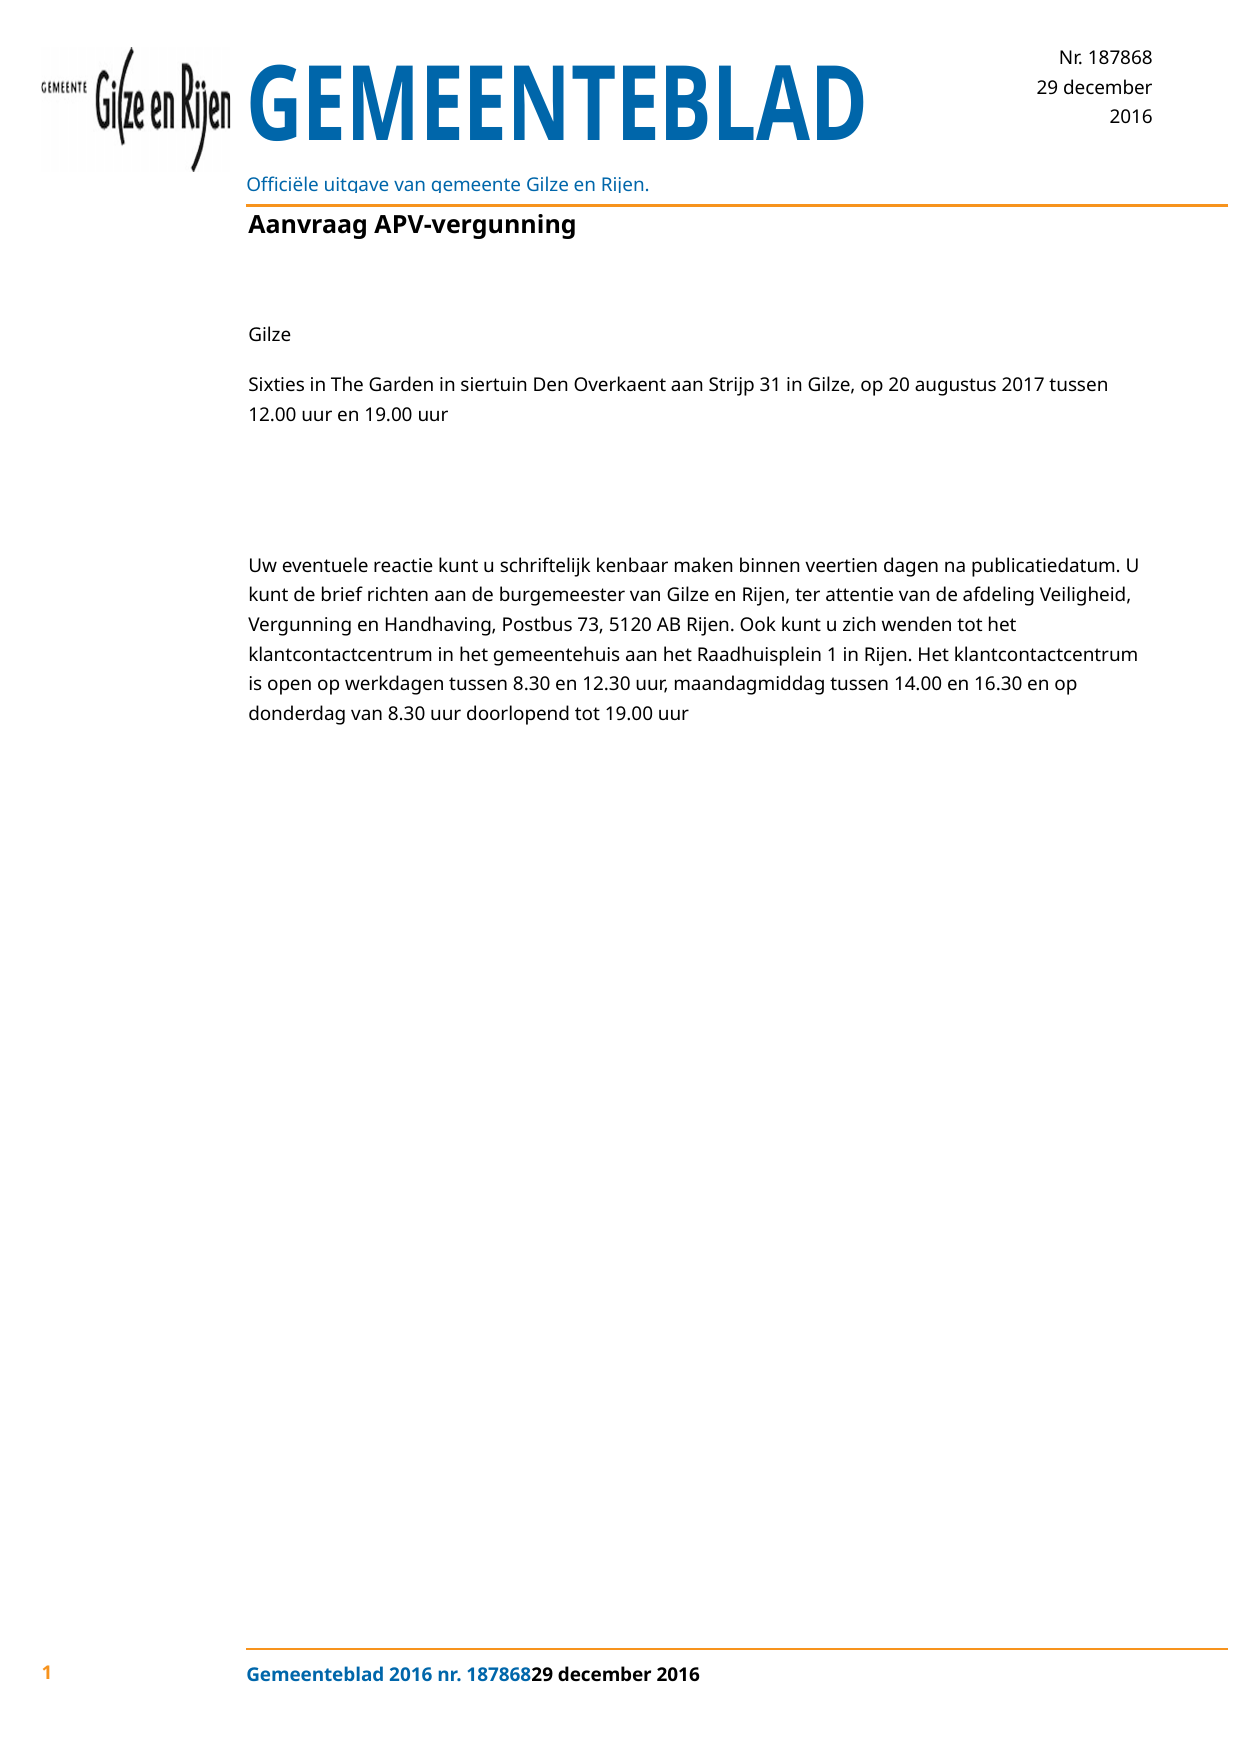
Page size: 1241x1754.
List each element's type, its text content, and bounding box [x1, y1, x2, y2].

text Aanvraag APV-vergunning [248, 207, 1152, 241]
text Sixties in The Garden in siertuin Den Overkaent aan Strijp 31 in Gilze, op 20 augustus 2017 tussen 12.00 uur en 19.00 uur [248, 371, 1152, 426]
text Uw eventuele reactie kunt u schriftelijk kenbaar maken binnen veertien dagen na publicatiedatum. U kunt de brief richten aan de burgemeester van Gilze en Rijen, ter attentie van de afdeling Veiligheid, Vergunning en Handhaving, Postbus 73, 5120 AB Rijen. Ook kunt u zich wenden tot het klantcontactcentrum in het gemeentehuis aan het Raadhuisplein 1 in Rijen. Het klantcontactcentrum is open op werkdagen tussen 8.30 en 12.30 uur, maandagmiddag tussen 14.00 en 16.30 en op donderdag van 8.30 uur doorlopend tot 19.00 uur [248, 552, 1152, 726]
picture [41, 47, 231, 172]
text Gilze [248, 321, 1152, 346]
